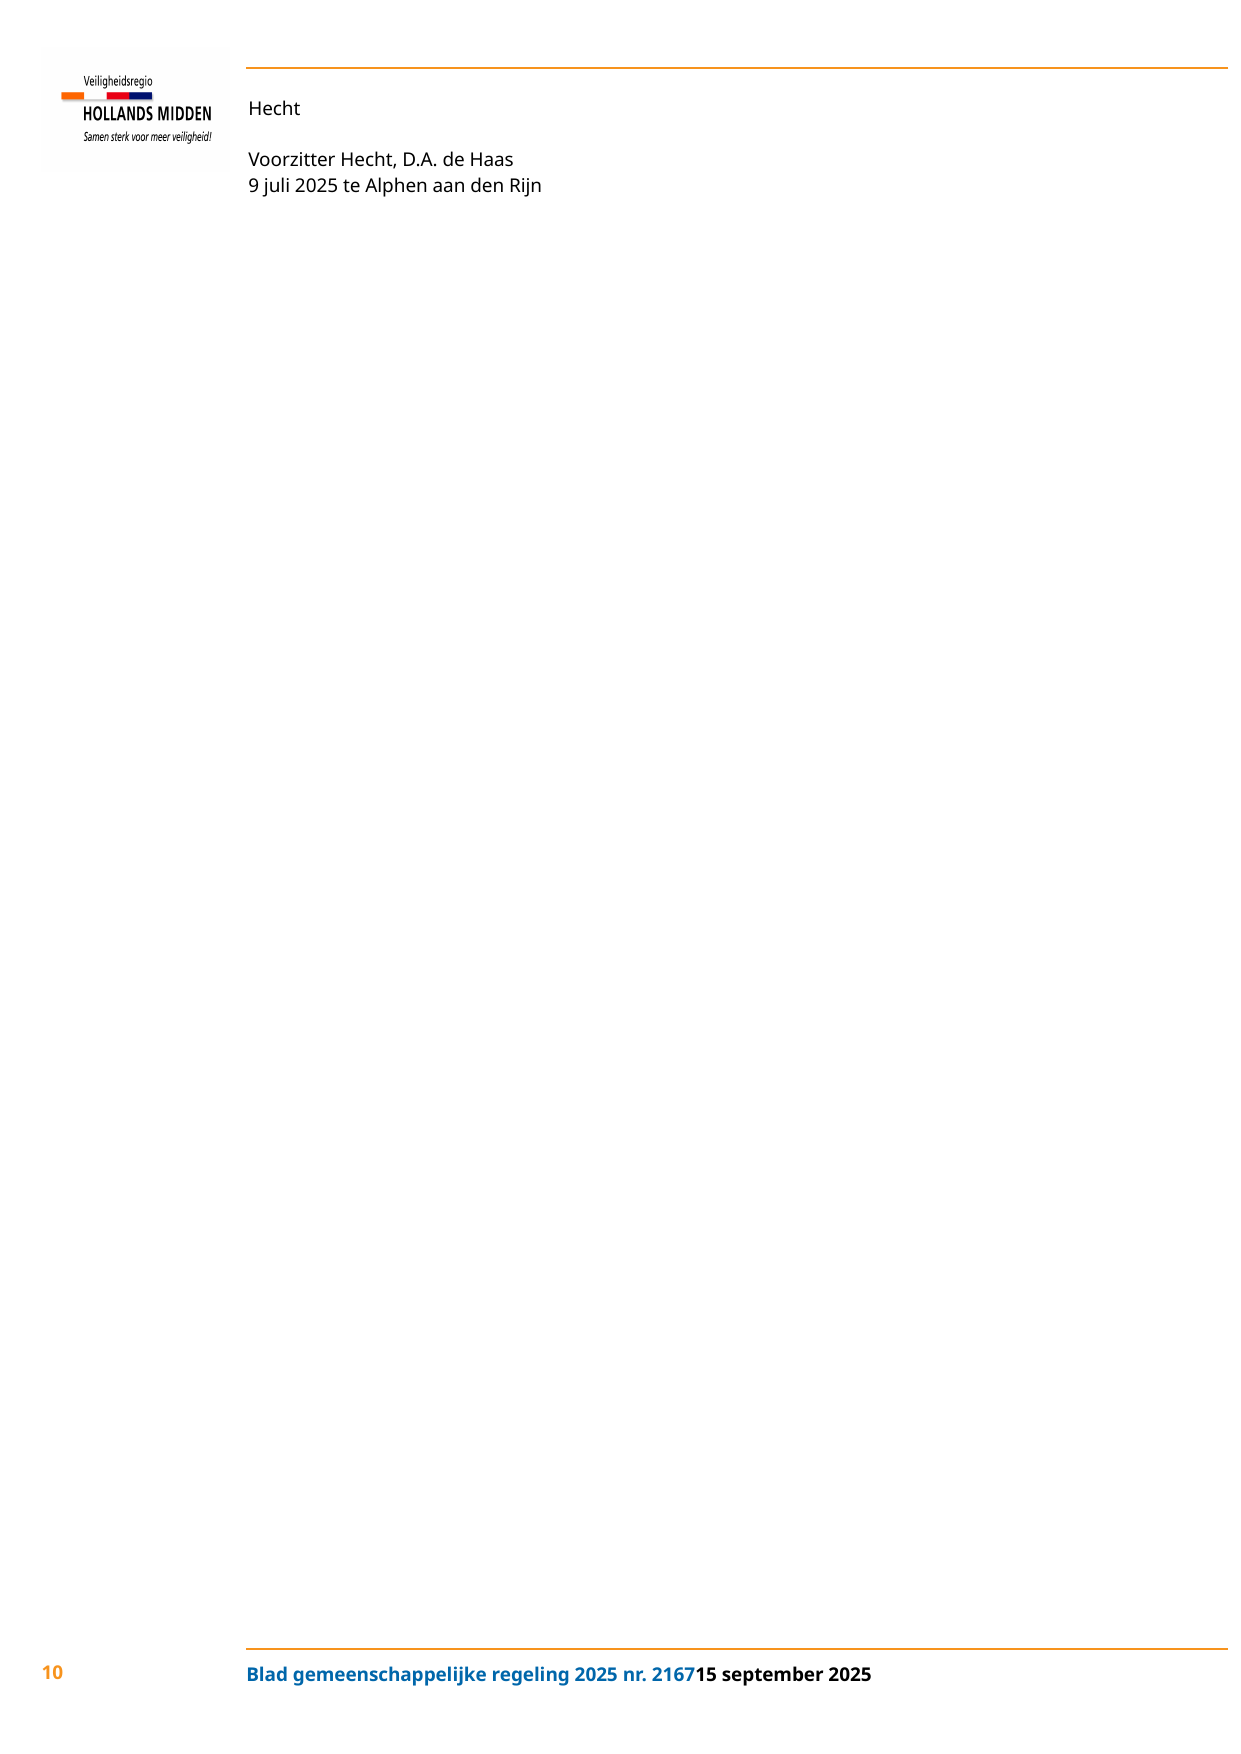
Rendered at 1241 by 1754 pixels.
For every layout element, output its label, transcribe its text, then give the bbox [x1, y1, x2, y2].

picture [41, 47, 231, 172]
text 9 juli 2025 te Alphen aan den Rijn [248, 172, 1152, 198]
text Hecht [248, 95, 1152, 121]
text Voorzitter Hecht, D.A. de Haas [248, 146, 1152, 172]
